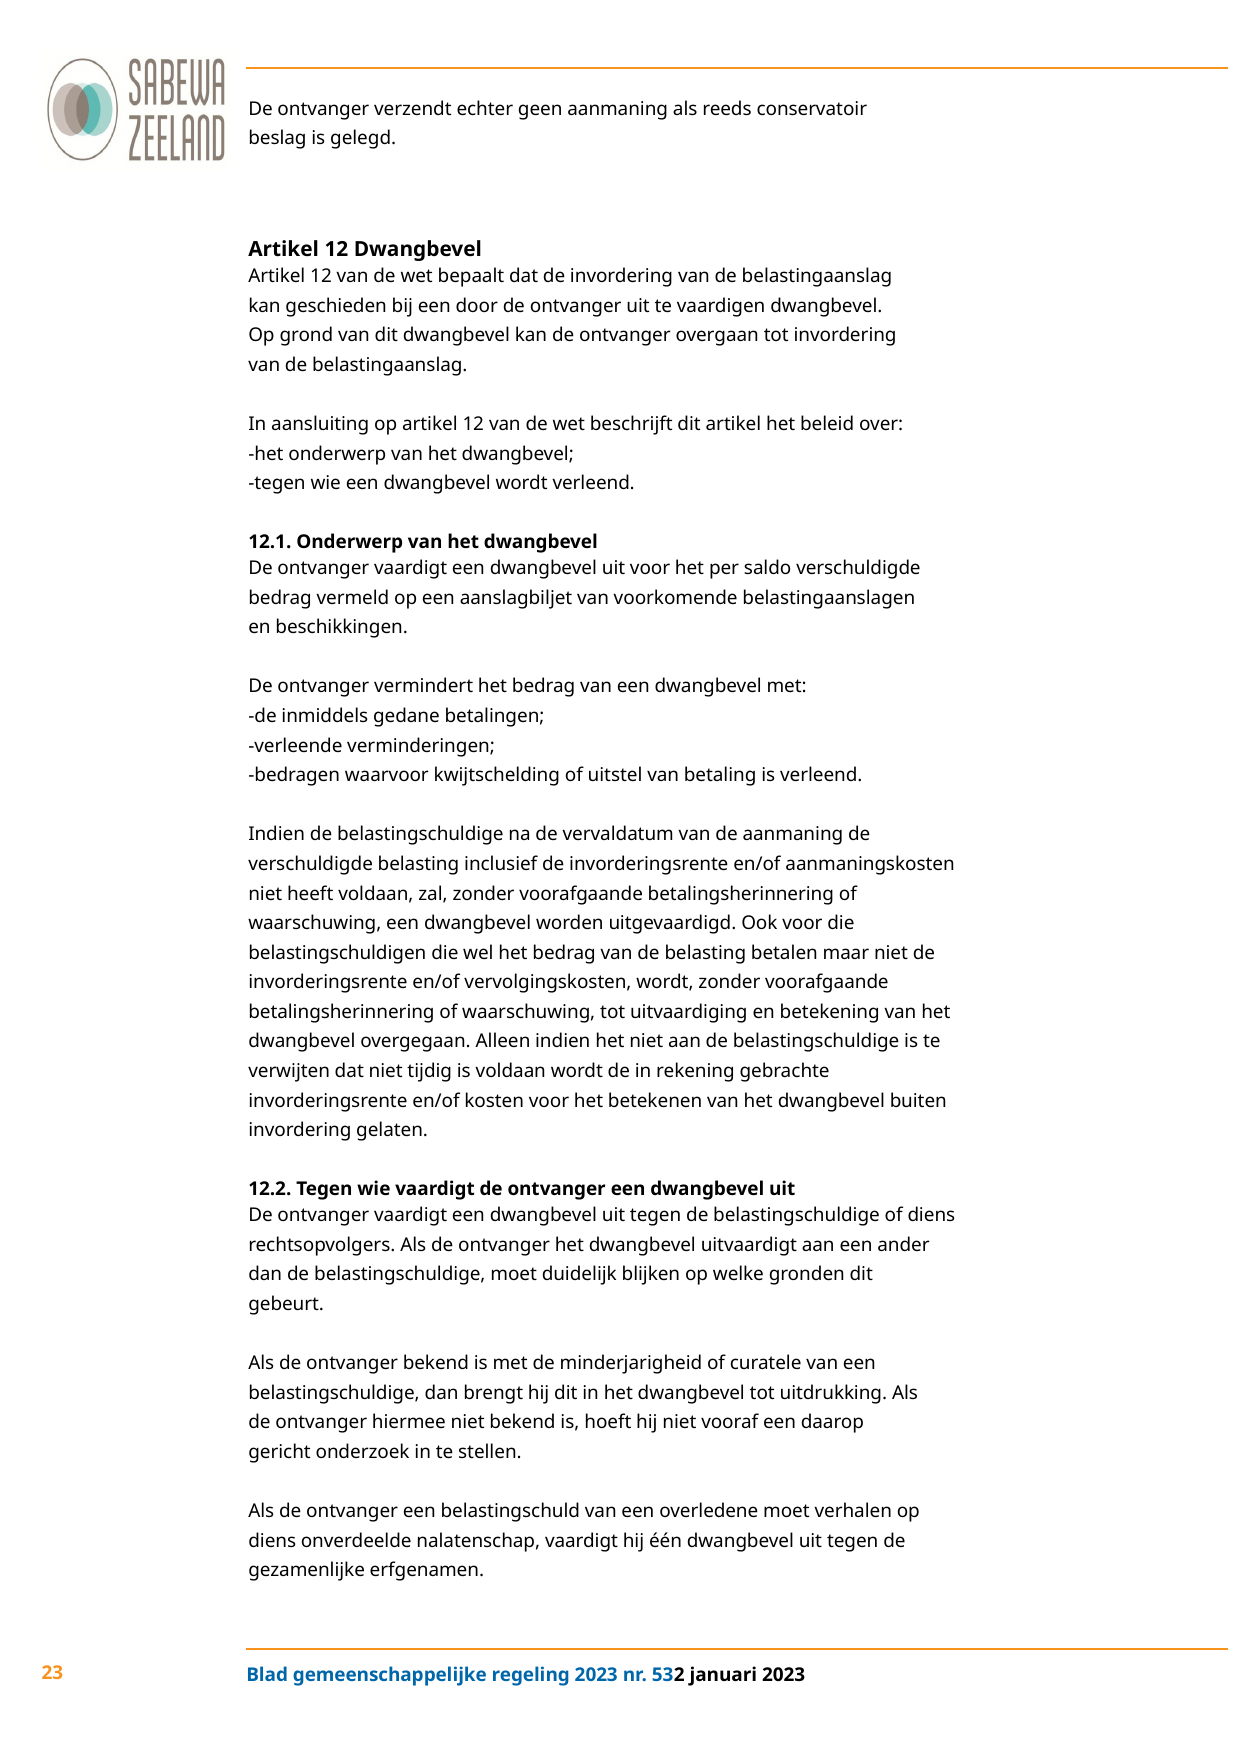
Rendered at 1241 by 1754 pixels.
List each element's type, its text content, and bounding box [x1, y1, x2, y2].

text 12.1. Onderwerp van het dwangbevel [248, 529, 1152, 554]
text dan de belastingschuldige, moet duidelijk blijken op welke gronden dit [248, 1261, 1152, 1286]
text De ontvanger vaardigt een dwangbevel uit tegen de belastingschuldige of diens [248, 1201, 1152, 1227]
text Als de ontvanger een belastingschuld van een overledene moet verhalen op [248, 1497, 1152, 1523]
text -tegen wie een dwangbevel wordt verleend. [248, 469, 1152, 495]
text belastingschuldigen die wel het bedrag van de belasting betalen maar niet de [248, 939, 1152, 965]
text De ontvanger verzendt echter geen aanmaning als reeds conservatoir [248, 95, 1152, 121]
text De ontvanger vermindert het bedrag van een dwangbevel met: [248, 673, 1152, 698]
text -het onderwerp van het dwangbevel; [248, 440, 1152, 466]
text waarschuwing, een dwangbevel worden uitgevaardigd. Ook voor die [248, 909, 1152, 935]
text De ontvanger vaardigt een dwangbevel uit voor het per saldo verschuldigde [248, 554, 1152, 580]
text van de belastingaanslag. [248, 351, 1152, 377]
text In aansluiting op artikel 12 van de wet beschrijft dit artikel het beleid over: [248, 410, 1152, 436]
text Op grond van dit dwangbevel kan de ontvanger overgaan tot invordering [248, 322, 1152, 347]
text en beschikkingen. [248, 613, 1152, 639]
picture [41, 47, 231, 172]
text invorderingsrente en/of vervolgingskosten, wordt, zonder voorafgaande [248, 968, 1152, 994]
text dwangbevel overgegaan. Alleen indien het niet aan de belastingschuldige is te [248, 1028, 1152, 1053]
text Als de ontvanger bekend is met de minderjarigheid of curatele van een [248, 1349, 1152, 1375]
text verwijten dat niet tijdig is voldaan wordt de in rekening gebrachte [248, 1057, 1152, 1083]
text invordering gelaten. [248, 1116, 1152, 1142]
text bedrag vermeld op een aanslagbiljet van voorkomende belastingaanslagen [248, 584, 1152, 610]
text Artikel 12 van de wet bepaalt dat de invordering van de belastingaanslag [248, 262, 1152, 288]
text -de inmiddels gedane betalingen; [248, 702, 1152, 728]
text niet heeft voldaan, zal, zonder voorafgaande betalingsherinnering of [248, 880, 1152, 906]
text -verleende verminderingen; [248, 732, 1152, 758]
text gezamenlijke erfgenamen. [248, 1556, 1152, 1582]
text rechtsopvolgers. Als de ontvanger het dwangbevel uitvaardigt aan een ander [248, 1231, 1152, 1257]
text betalingsherinnering of waarschuwing, tot uitvaardiging en betekening van het [248, 998, 1152, 1024]
text belastingschuldige, dan brengt hij dit in het dwangbevel tot uitdrukking. Als [248, 1379, 1152, 1404]
text 12.2. Tegen wie vaardigt de ontvanger een dwangbevel uit [248, 1176, 1152, 1201]
text gericht onderzoek in te stellen. [248, 1438, 1152, 1464]
text de ontvanger hiermee niet bekend is, hoeft hij niet vooraf een daarop [248, 1408, 1152, 1434]
text beslag is gelegd. [248, 124, 1152, 150]
text Indien de belastingschuldige na de vervaldatum van de aanmaning de [248, 821, 1152, 846]
text verschuldigde belasting inclusief de invorderingsrente en/of aanmaningskosten [248, 850, 1152, 876]
text gebeurt. [248, 1290, 1152, 1316]
text invorderingsrente en/of kosten voor het betekenen van het dwangbevel buiten [248, 1087, 1152, 1113]
text Artikel 12 Dwangbevel [248, 234, 1152, 262]
text -bedragen waarvoor kwijtschelding of uitstel van betaling is verleend. [248, 761, 1152, 787]
text kan geschieden bij een door de ontvanger uit te vaardigen dwangbevel. [248, 292, 1152, 318]
text diens onverdeelde nalatenschap, vaardigt hij één dwangbevel uit tegen de [248, 1527, 1152, 1552]
